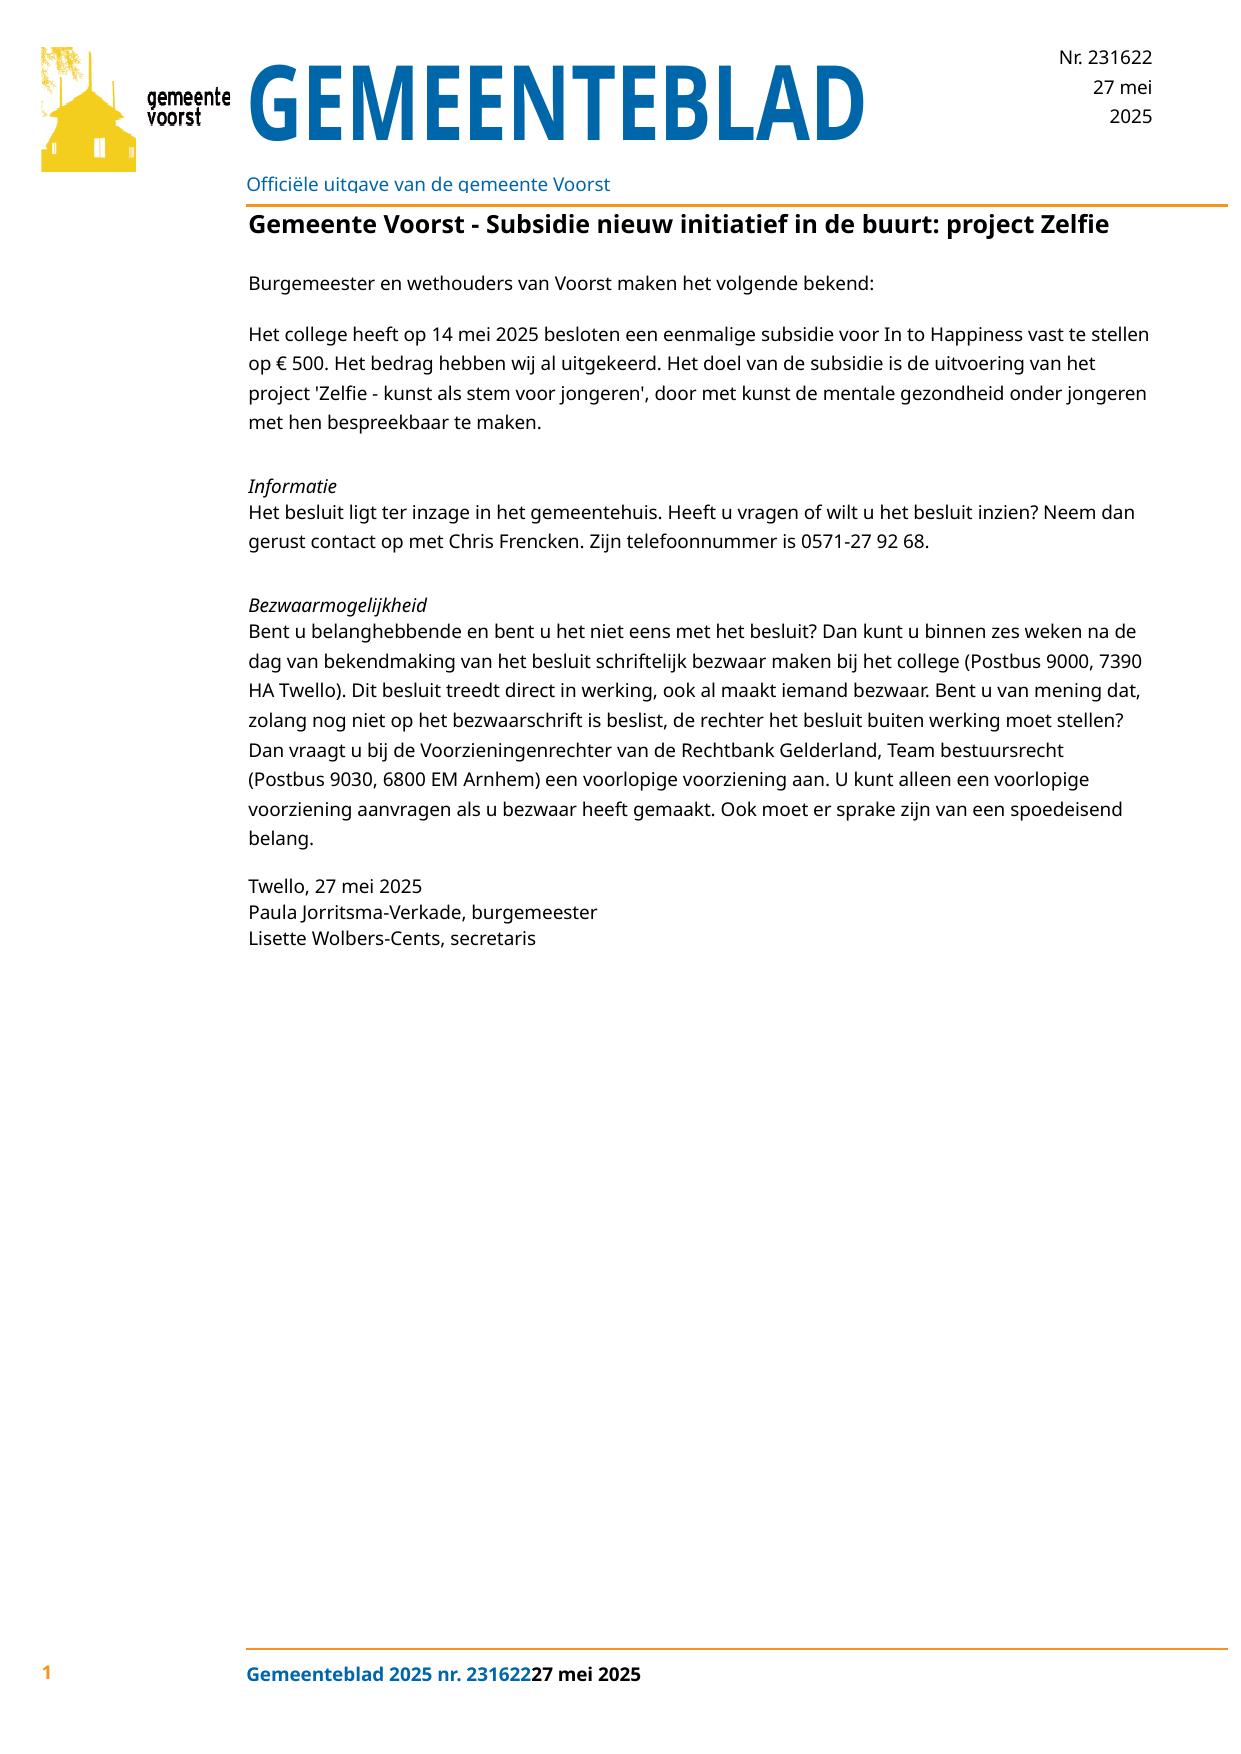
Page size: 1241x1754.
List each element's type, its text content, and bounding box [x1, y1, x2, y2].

text Paula Jorritsma-Verkade, burgemeester [248, 899, 1152, 925]
text Het besluit ligt ter inzage in het gemeentehuis. Heeft u vragen of wilt u het besluit inzien? Neem dan gerust contact op met Chris Frencken. Zijn telefoonnummer is 0571-27 92 68. [248, 499, 1152, 554]
text Bezwaarmogelijkheid [248, 593, 1152, 618]
text Het college heeft op 14 mei 2025 besloten een eenmalige subsidie voor In to Happiness vast te stellen op € 500. Het bedrag hebben wij al uitgekeerd. Het doel van de subsidie is de uitvoering van het project 'Zelfie - kunst als stem voor jongeren', door met kunst de mentale gezondheid onder jongeren met hen bespreekbaar te maken. [248, 321, 1152, 435]
text Informatie [248, 473, 1152, 499]
picture [41, 47, 231, 172]
text Bent u belanghebbende en bent u het niet eens met het besluit? Dan kunt u binnen zes weken na de dag van bekendmaking van het besluit schriftelijk bezwaar maken bij het college (Postbus 9000, 7390 HA Twello). Dit besluit treedt direct in werking, ook al maakt iemand bezwaar. Bent u van mening dat, zolang nog niet op het bezwaarschrift is beslist, de rechter het besluit buiten werking moet stellen? Dan vraagt u bij de Voorzieningenrechter van de Rechtbank Gelderland, Team bestuursrecht (Postbus 9030, 6800 EM Arnhem) een voorlopige voorziening aan. U kunt alleen een voorlopige voorziening aanvragen als u bezwaar heeft gemaakt. Ook moet er sprake zijn van een spoedeisend belang. [248, 618, 1152, 851]
text Lisette Wolbers-Cents, secretaris [248, 925, 1152, 951]
text Gemeente Voorst - Subsidie nieuw initiatief in de buurt: project Zelfie [248, 207, 1152, 241]
text Twello, 27 mei 2025 [248, 873, 1152, 899]
text Burgemeester en wethouders van Voorst maken het volgende bekend: [248, 270, 1152, 296]
